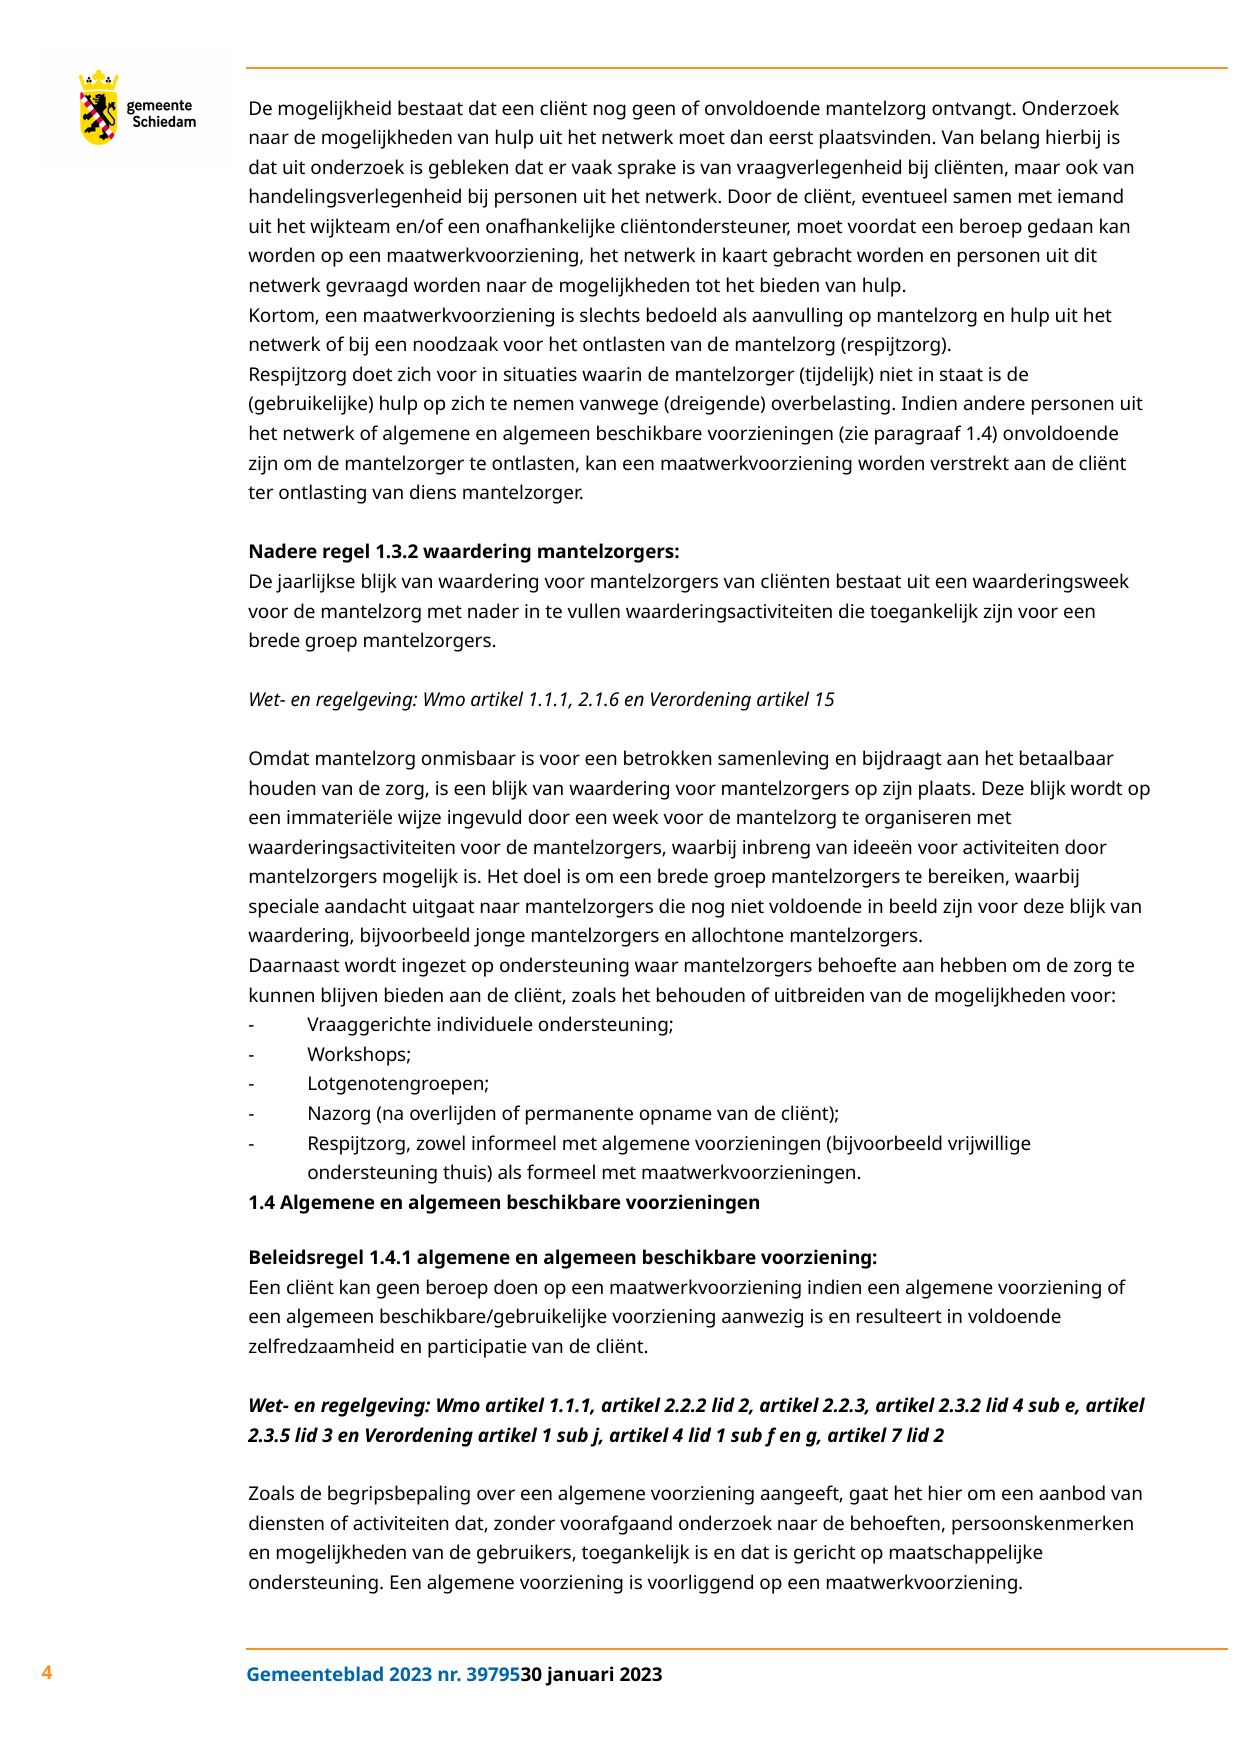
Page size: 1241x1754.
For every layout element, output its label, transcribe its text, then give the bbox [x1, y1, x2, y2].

list Lotgenotengroepen; [248, 1071, 1152, 1096]
text 1.4 Algemene en algemeen beschikbare voorzieningen [248, 1189, 1152, 1214]
text Zoals de begripsbepaling over een algemene voorziening aangeeft, gaat het hier om een aanbod van diensten of activiteiten dat, zonder voorafgaand onderzoek naar de behoeften, persoonskenmerken en mogelijkheden van de gebruikers, toegankelijk is en dat is gericht op maatschappelijke ondersteuning. Een algemene voorziening is voorliggend op een maatwerkvoorziening. [248, 1480, 1152, 1595]
list Respijtzorg, zowel informeel met algemene voorzieningen (bijvoorbeeld vrijwillige ondersteuning thuis) als formeel met maatwerkvoorzieningen. [248, 1130, 1152, 1185]
text Omdat mantelzorg onmisbaar is voor een betrokken samenleving en bijdraagt aan het betaalbaar houden van de zorg, is een blijk van waardering voor mantelzorgers op zijn plaats. Deze blijk wordt op een immateriële wijze ingevuld door een week voor de mantelzorg te organiseren met waarderingsactiviteiten voor de mantelzorgers, waarbij inbreng van ideeën voor activiteiten door mantelzorgers mogelijk is. Het doel is om een brede groep mantelzorgers te bereiken, waarbij speciale aandacht uitgaat naar mantelzorgers die nog niet voldoende in beeld zijn voor deze blijk van waardering, bijvoorbeeld jonge mantelzorgers en allochtone mantelzorgers. [248, 745, 1152, 948]
list Workshops; [248, 1041, 1152, 1067]
text Respijtzorg doet zich voor in situaties waarin de mantelzorger (tijdelijk) niet in staat is de (gebruikelijke) hulp op zich te nemen vanwege (dreigende) overbelasting. Indien andere personen uit het netwerk of algemene en algemeen beschikbare voorzieningen (zie paragraaf 1.4) onvoldoende zijn om de mantelzorger te ontlasten, kan een maatwerkvoorziening worden verstrekt aan de cliënt ter ontlasting van diens mantelzorger. [248, 361, 1152, 505]
picture [41, 47, 231, 172]
text Kortom, een maatwerkvoorziening is slechts bedoeld als aanvulling op mantelzorg en hulp uit het netwerk of bij een noodzaak voor het ontlasten van de mantelzorg (respijtzorg). [248, 302, 1152, 357]
text Daarnaast wordt ingezet op ondersteuning waar mantelzorgers behoefte aan hebben om de zorg te kunnen blijven bieden aan de cliënt, zoals het behouden of uitbreiden van de mogelijkheden voor: [248, 952, 1152, 1007]
list Nazorg (na overlijden of permanente opname van de cliënt); [248, 1100, 1152, 1126]
table_header Beleidsregel 1.4.1 algemene en algemeen beschikbare voorziening: Een cliënt kan geen beroep doen op een maatwerkvoorziening indien een algemene voorziening of een algemeen beschikbare/gebruikelijke voorziening aanwezig is en resulteert in voldoende zelfredzaamheid en participatie van de cliënt. Wet- en regelgeving: Wmo artikel 1.1.1, artikel 2.2.2 lid 2, artikel 2.2.3, artikel 2.3.2 lid 4 sub e, artikel 2.3.5 lid 3 en Verordening artikel 1 sub j, artikel 4 lid 1 sub f en g, artikel 7 lid 2 [248, 1244, 1152, 1447]
list Vraaggerichte individuele ondersteuning; [248, 1011, 1152, 1037]
text De mogelijkheid bestaat dat een cliënt nog geen of onvoldoende mantelzorg ontvangt. Onderzoek naar de mogelijkheden van hulp uit het netwerk moet dan eerst plaatsvinden. Van belang hierbij is dat uit onderzoek is gebleken dat er vaak sprake is van vraagverlegenheid bij cliënten, maar ook van handelingsverlegenheid bij personen uit het netwerk. Door de cliënt, eventueel samen met iemand uit het wijkteam en/of een onafhankelijke cliëntondersteuner, moet voordat een beroep gedaan kan worden op een maatwerkvoorziening, het netwerk in kaart gebracht worden en personen uit dit netwerk gevraagd worden naar de mogelijkheden tot het bieden van hulp. [248, 95, 1152, 298]
table_header Nadere regel 1.3.2 waardering mantelzorgers: De jaarlijkse blijk van waardering voor mantelzorgers van cliënten bestaat uit een waarderingsweek voor de mantelzorg met nader in te vullen waarderingsactiviteiten die toegankelijk zijn voor een brede groep mantelzorgers. Wet- en regelgeving: Wmo artikel 1.1.1, 2.1.6 en Verordening artikel 15 [248, 539, 1152, 712]
